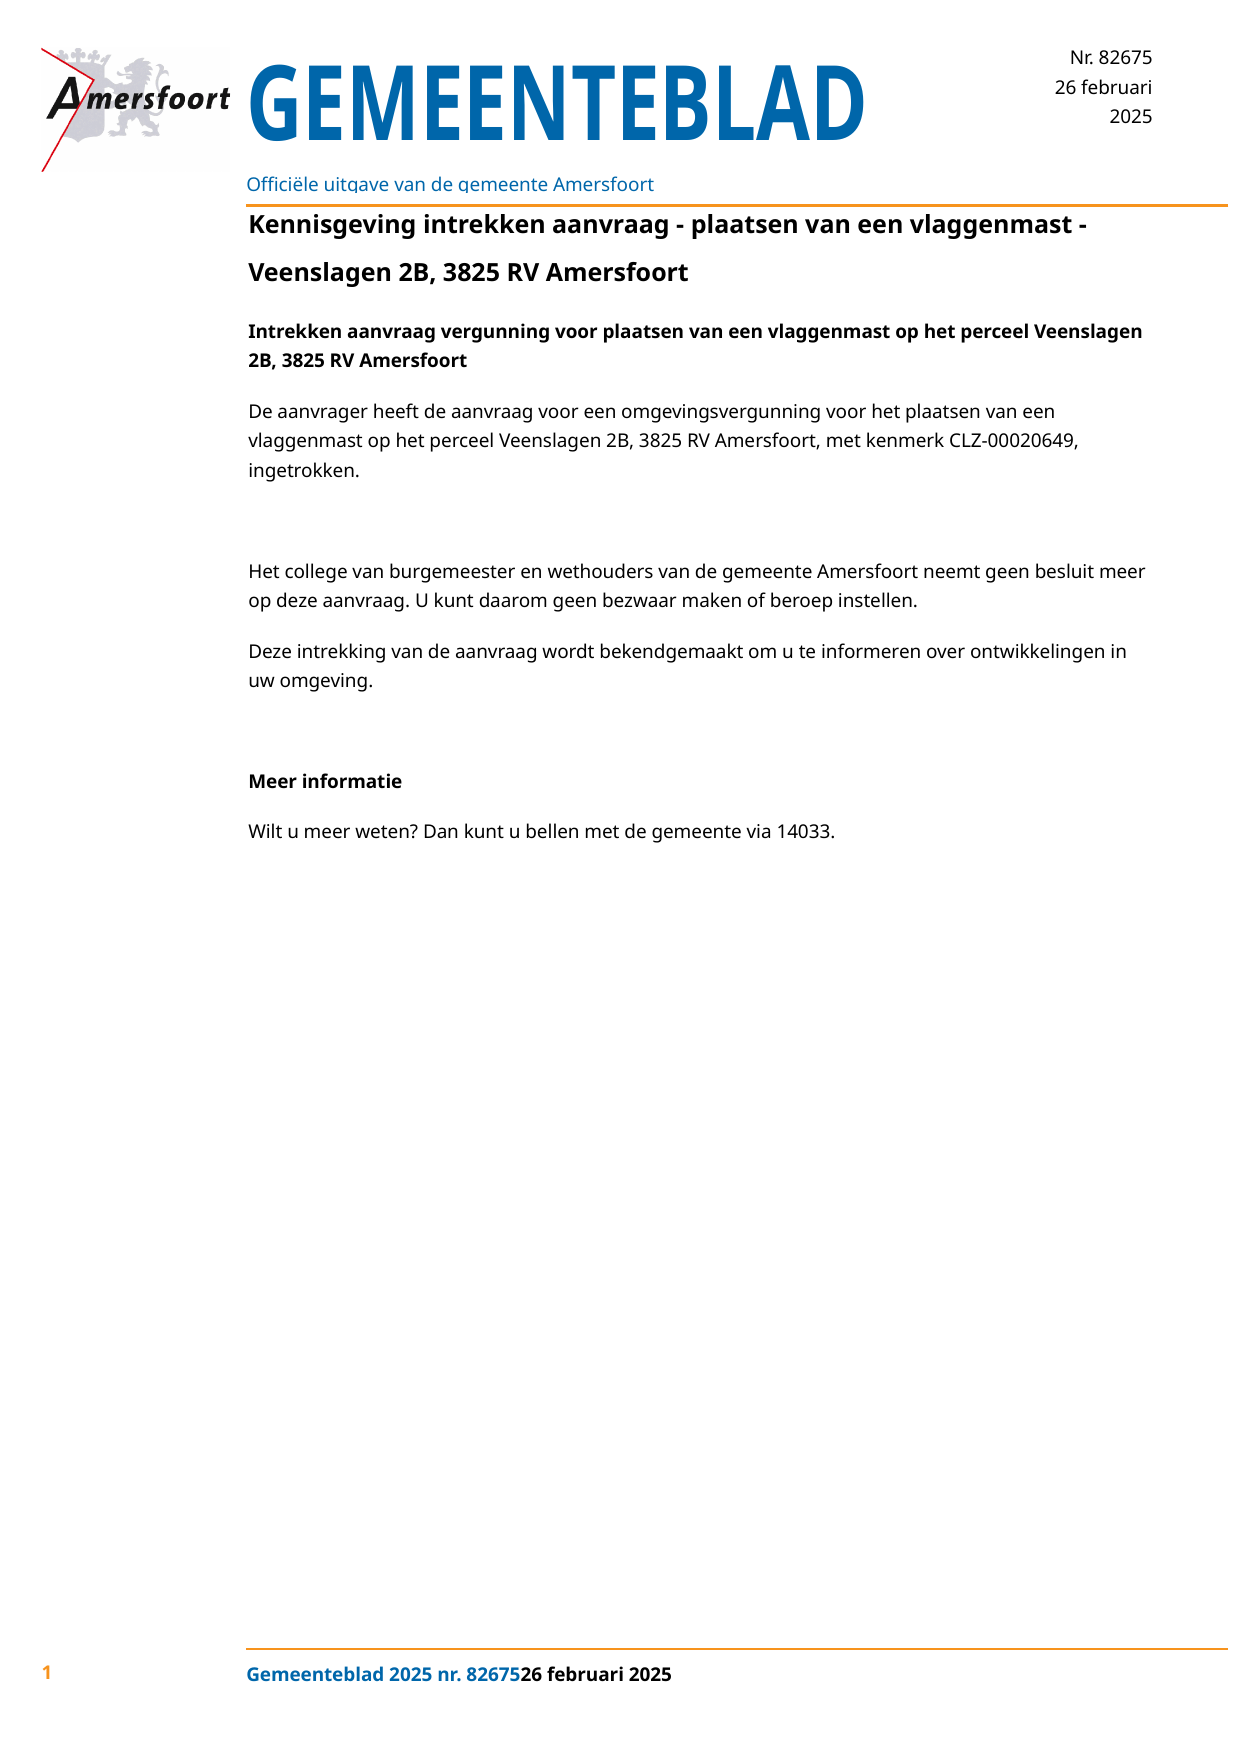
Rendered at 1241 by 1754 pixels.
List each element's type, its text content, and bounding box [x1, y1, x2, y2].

text Intrekken aanvraag vergunning voor plaatsen van een vlaggenmast op het perceel Veenslagen 2B, 3825 RV Amersfoort [248, 318, 1152, 373]
text Het college van burgemeester en wethouders van de gemeente Amersfoort neemt geen besluit meer op deze aanvraag. U kunt daarom geen bezwaar maken of beroep instellen. [248, 558, 1152, 613]
text Kennisgeving intrekken aanvraag - plaatsen van een vlaggenmast - Veenslagen 2B, 3825 RV Amersfoort [248, 207, 1152, 288]
picture [41, 47, 231, 172]
text De aanvrager heeft de aanvraag voor een omgevingsvergunning voor het plaatsen van een vlaggenmast op het perceel Veenslagen 2B, 3825 RV Amersfoort, met kenmerk CLZ-00020649, ingetrokken. [248, 398, 1152, 483]
text Deze intrekking van de aanvraag wordt bekendgemaakt om u te informeren over ontwikkelingen in uw omgeving. [248, 638, 1152, 693]
text Wilt u meer weten? Dan kunt u bellen met de gemeente via 14033. [248, 819, 1152, 844]
text Meer informatie [248, 768, 1152, 794]
